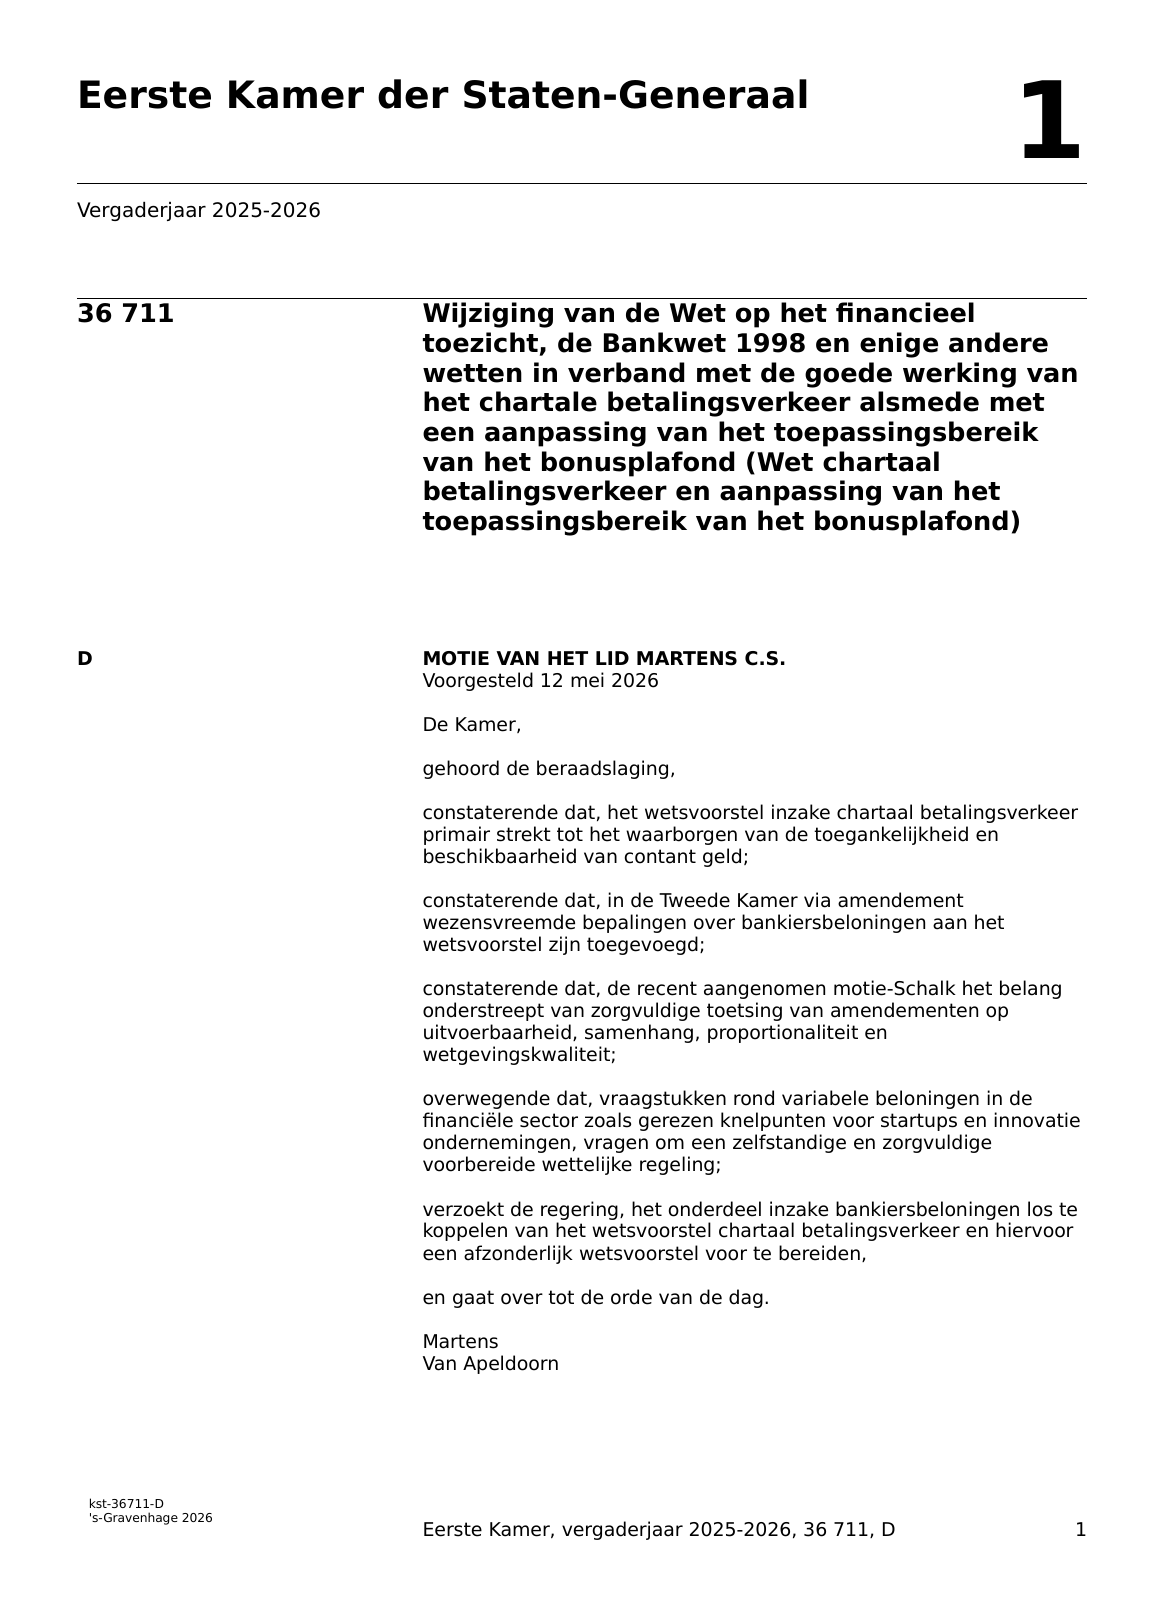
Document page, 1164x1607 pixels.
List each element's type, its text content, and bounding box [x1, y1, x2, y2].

text en gaat over tot de orde van de dag. [422, 1287, 1087, 1308]
table_cell Vergaderjaar 2025-2026 [77, 184, 1087, 298]
text Martens [422, 1331, 1087, 1353]
text overwegende dat, vraagstukken rond variabele beloningen in de financiële sector zoals gerezen knelpunten voor startups en innovatie ondernemingen, vragen om een zelfstandige en zorgvuldige voorbereide wettelijke regeling; [422, 1088, 1087, 1176]
text kst-36711-D [88, 1497, 323, 1511]
text constaterende dat, het wetsvoorstel inzake chartaal betalingsverkeer primair strekt tot het waarborgen van de toegankelijkheid en beschikbaarheid van contant geld; [422, 802, 1087, 868]
table_header Eerste Kamer der Staten-Generaal [77, 59, 886, 183]
text Voorgesteld 12 mei 2026 [422, 669, 1087, 691]
text verzoekt de regering, het onderdeel inzake bankiersbeloningen los te koppelen van het wetsvoorstel chartaal betalingsverkeer en hiervoor een afzonderlijk wetsvoorstel voor te bereiden, [422, 1198, 1087, 1264]
text 's-Gravenhage 2026 [88, 1511, 323, 1525]
subtitle D MOTIE VAN HET LID MARTENS C.S. [77, 647, 1087, 669]
text constaterende dat, in de Tweede Kamer via amendement wezensvreemde bepalingen over bankiersbeloningen aan het wetsvoorstel zijn toegevoegd; [422, 890, 1087, 956]
subtitle 36 711 Wijziging van de Wet op het financieel toezicht, de Bankwet 1998 en enige andere wetten in verband met de goede werking van het chartale betalingsverkeer alsmede met een aanpassing van het toepassingsbereik van het bonusplafond (Wet chartaal betalingsverkeer en aanpassing van het toepassingsbereik van het bonusplafond) [77, 299, 1087, 536]
text gehoord de beraadslaging, [422, 758, 1087, 780]
table_header 1 [886, 59, 1087, 183]
text De Kamer, [422, 714, 1087, 736]
text constaterende dat, de recent aangenomen motie-Schalk het belang onderstreept van zorgvuldige toetsing van amendementen op uitvoerbaarheid, samenhang, proportionaliteit en wetgevingskwaliteit; [422, 978, 1087, 1066]
text Van Apeldoorn [422, 1353, 1087, 1375]
